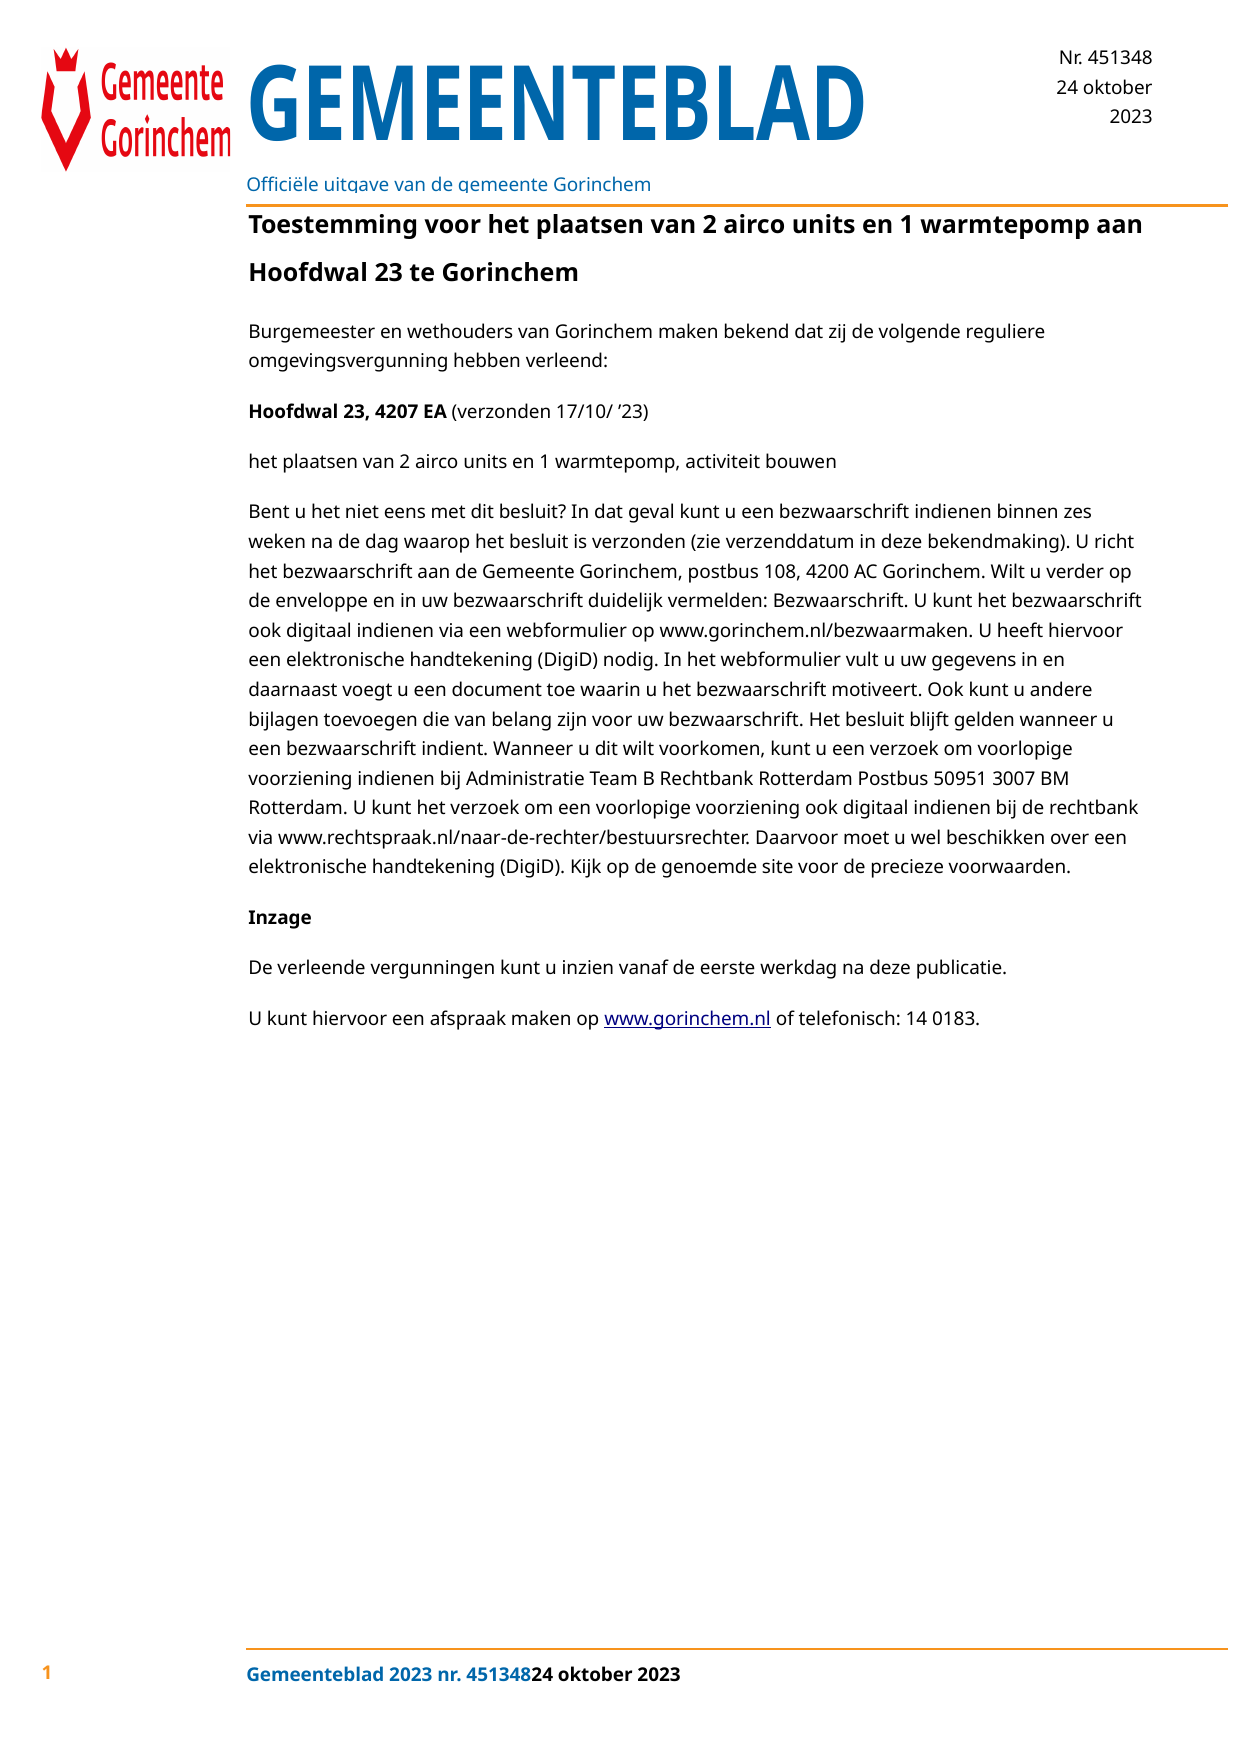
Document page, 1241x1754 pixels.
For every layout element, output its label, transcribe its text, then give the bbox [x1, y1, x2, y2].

text Toestemming voor het plaatsen van 2 airco units en 1 warmtepomp aan Hoofdwal 23 te Gorinchem [248, 207, 1152, 288]
text Inzage [248, 904, 1152, 930]
text Hoofdwal 23, 4207 EA (verzonden 17/10/ ’23) [248, 398, 1152, 424]
text het plaatsen van 2 airco units en 1 warmtepomp, activiteit bouwen [248, 448, 1152, 474]
text Bent u het niet eens met dit besluit? In dat geval kunt u een bezwaarschrift indienen binnen zes weken na de dag waarop het besluit is verzonden (zie verzenddatum in deze bekendmaking). U richt het bezwaarschrift aan de Gemeente Gorinchem, postbus 108, 4200 AC Gorinchem. Wilt u verder op de enveloppe en in uw bezwaarschrift duidelijk vermelden: Bezwaarschrift. U kunt het bezwaarschrift ook digitaal indienen via een webformulier op www.gorinchem.nl/bezwaarmaken. U heeft hiervoor een elektronische handtekening (DigiD) nodig. In het webformulier vult u uw gegevens in en daarnaast voegt u een document toe waarin u het bezwaarschrift motiveert. Ook kunt u andere bijlagen toevoegen die van belang zijn voor uw bezwaarschrift. Het besluit blijft gelden wanneer u een bezwaarschrift indient. Wanneer u dit wilt voorkomen, kunt u een verzoek om voorlopige voorziening indienen bij Administratie Team B Rechtbank Rotterdam Postbus 50951 3007 BM Rotterdam. U kunt het verzoek om een voorlopige voorziening ook digitaal indienen bij de rechtbank via www.rechtspraak.nl/naar-de-rechter/bestuursrechter. Daarvoor moet u wel beschikken over een elektronische handtekening (DigiD). Kijk op de genoemde site voor de precieze voorwaarden. [248, 499, 1152, 879]
text Burgemeester en wethouders van Gorinchem maken bekend dat zij de volgende reguliere omgevingsvergunning hebben verleend: [248, 318, 1152, 373]
text U kunt hiervoor een afspraak maken op www.gorinchem.nl of telefonisch: 14 0183. [248, 1005, 1152, 1031]
text De verleende vergunningen kunt u inzien vanaf de eerste werkdag na deze publicatie. [248, 954, 1152, 980]
picture [41, 47, 231, 172]
